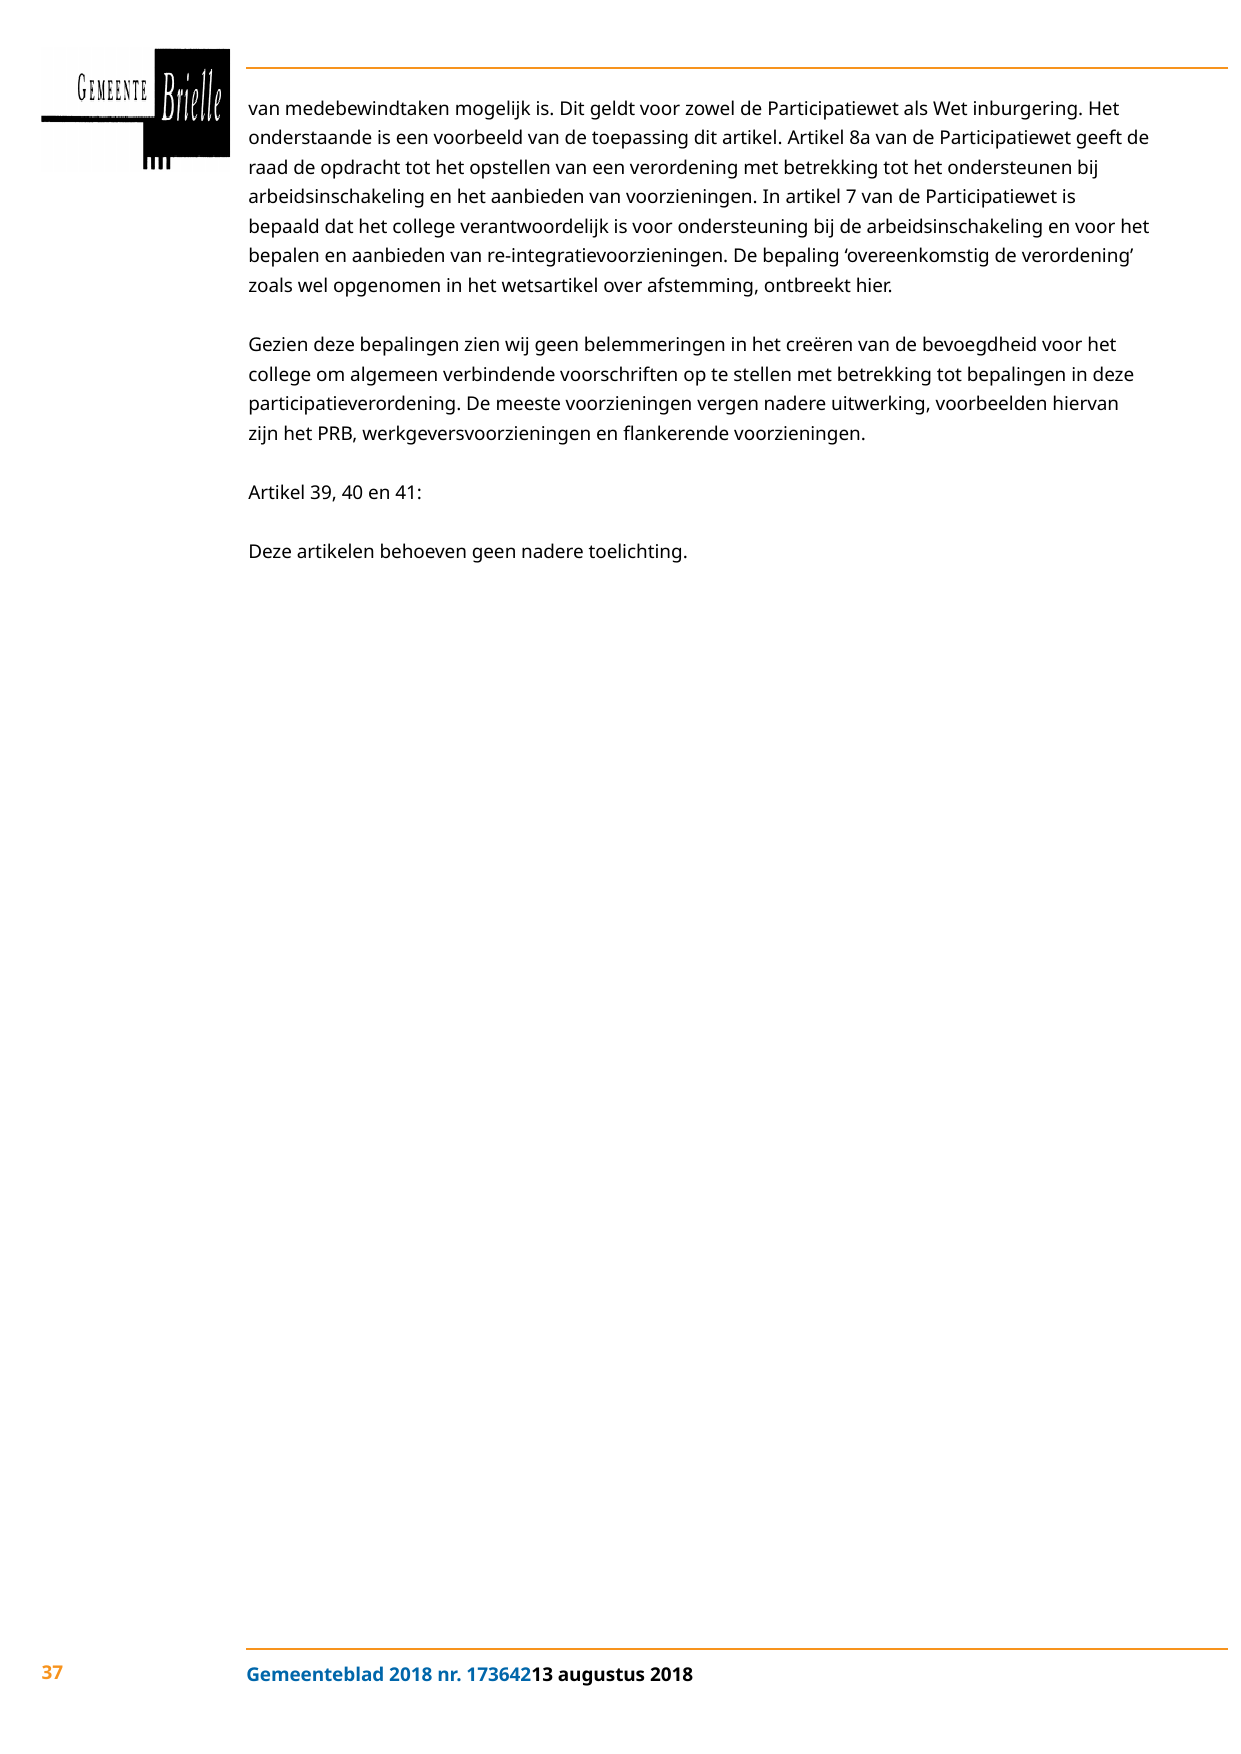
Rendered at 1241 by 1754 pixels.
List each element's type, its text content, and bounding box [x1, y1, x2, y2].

text Deze artikelen behoeven geen nadere toelichting. [248, 538, 1152, 564]
text Gezien deze bepalingen zien wij geen belemmeringen in het creëren van de bevoegdheid voor het college om algemeen verbindende voorschriften op te stellen met betrekking tot bepalingen in deze participatieverordening. De meeste voorzieningen vergen nadere uitwerking, voorbeelden hiervan zijn het PRB, werkgeversvoorzieningen en flankerende voorzieningen. [248, 331, 1152, 446]
picture [41, 47, 231, 172]
text Artikel 39, 40 en 41: [248, 479, 1152, 505]
text van medebewindtaken mogelijk is. Dit geldt voor zowel de Participatiewet als Wet inburgering. Het onderstaande is een voorbeeld van de toepassing dit artikel. Artikel 8a van de Participatiewet geeft de raad de opdracht tot het opstellen van een verordening met betrekking tot het ondersteunen bij arbeidsinschakeling en het aanbieden van voorzieningen. In artikel 7 van de Participatiewet is bepaald dat het college verantwoordelijk is voor ondersteuning bij de arbeidsinschakeling en voor het bepalen en aanbieden van re-integratievoorzieningen. De bepaling ‘overeenkomstig de verordening’ zoals wel opgenomen in het wetsartikel over afstemming, ontbreekt hier. [248, 95, 1152, 298]
